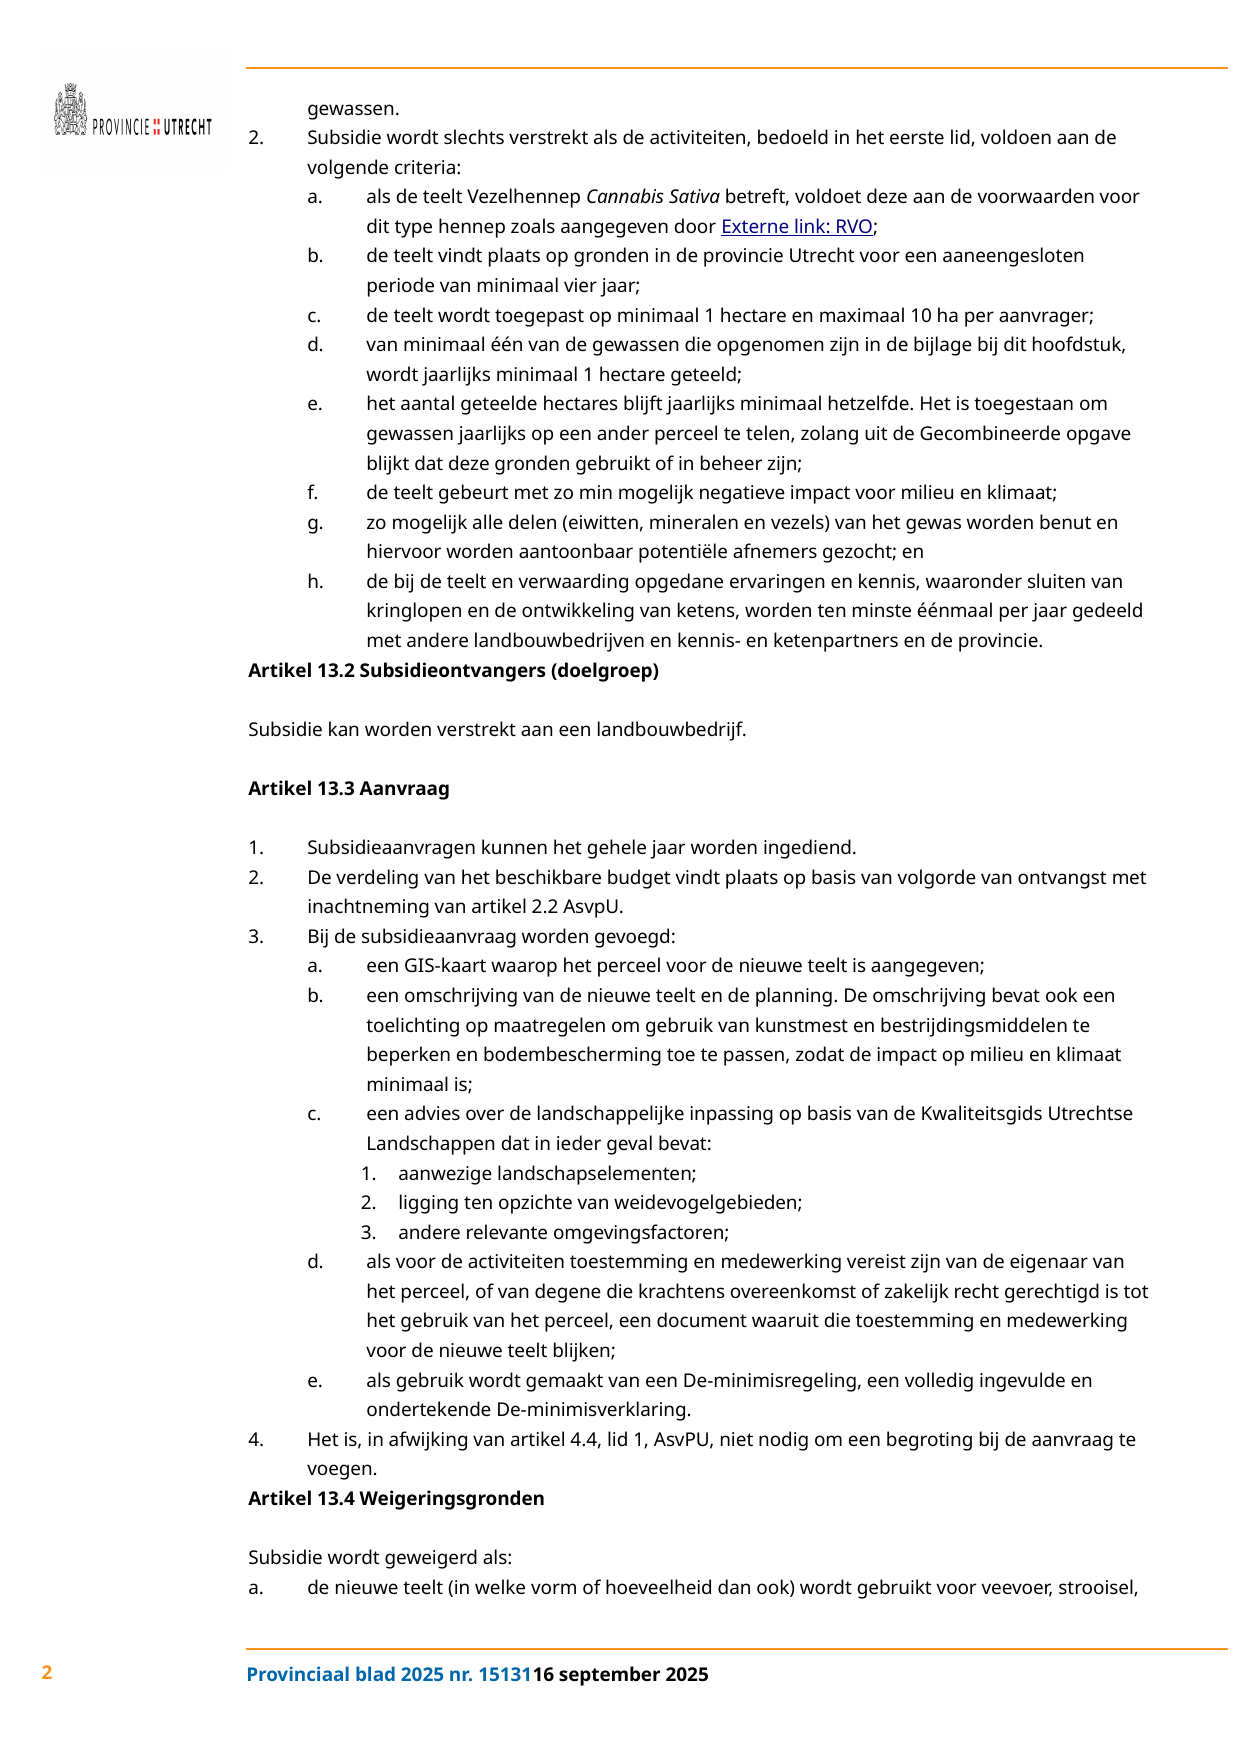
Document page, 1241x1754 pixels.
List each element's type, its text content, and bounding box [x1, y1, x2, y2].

text Subsidie kan worden verstrekt aan een landbouwbedrijf. [248, 716, 1152, 742]
list andere relevante omgevingsfactoren; [361, 1219, 1152, 1245]
list een GIS-kaart waarop het perceel voor de nieuwe teelt is aangegeven; [307, 953, 1152, 978]
list gewassen. [248, 95, 1152, 121]
list de teelt gebeurt met zo min mogelijk negatieve impact voor milieu en klimaat; [307, 479, 1152, 505]
list Het is, in afwijking van artikel 4.4, lid 1, AsvPU, niet nodig om een begroting bij de aanvraag te voegen. [248, 1426, 1152, 1481]
list Bij de subsidieaanvraag worden gevoegd: [248, 923, 1152, 949]
list de bij de teelt en verwaarding opgedane ervaringen en kennis, waaronder sluiten van kringlopen en de ontwikkeling van ketens, worden ten minste éénmaal per jaar gedeeld met andere landbouwbedrijven en kennis- en ketenpartners en de provincie. [307, 568, 1152, 653]
list als gebruik wordt gemaakt van een De-minimisregeling, een volledig ingevulde en ondertekende De-minimisverklaring. [307, 1367, 1152, 1422]
list aanwezige landschapselementen; [361, 1160, 1152, 1186]
text Subsidie wordt geweigerd als: [248, 1544, 1152, 1570]
text Artikel 13.3 Aanvraag [248, 775, 1152, 801]
picture [41, 47, 231, 172]
list een omschrijving van de nieuwe teelt en de planning. De omschrijving bevat ook een toelichting op maatregelen om gebruik van kunstmest en bestrijdingsmiddelen te beperken en bodembescherming toe te passen, zodat de impact op milieu en klimaat minimaal is; [307, 982, 1152, 1097]
list de teelt wordt toegepast op minimaal 1 hectare en maximaal 10 ha per aanvrager; [307, 302, 1152, 328]
list de nieuwe teelt (in welke vorm of hoeveelheid dan ook) wordt gebruikt voor veevoer, strooisel, [248, 1574, 1152, 1600]
list ligging ten opzichte van weidevogelgebieden; [361, 1189, 1152, 1215]
list van minimaal één van de gewassen die opgenomen zijn in de bijlage bij dit hoofdstuk, wordt jaarlijks minimaal 1 hectare geteeld; [307, 331, 1152, 387]
list De verdeling van het beschikbare budget vindt plaats op basis van volgorde van ontvangst met inachtneming van artikel 2.2 AsvpU. [248, 864, 1152, 919]
text Artikel 13.2 Subsidieontvangers (doelgroep) [248, 657, 1152, 683]
list als de teelt Vezelhennep Cannabis Sativa betreft, voldoet deze aan de voorwaarden voor dit type hennep zoals aangegeven door Externe link: RVO; [307, 183, 1152, 239]
list de teelt vindt plaats op gronden in de provincie Utrecht voor een aaneengesloten periode van minimaal vier jaar; [307, 243, 1152, 298]
list een advies over de landschappelijke inpassing op basis van de Kwaliteitsgids Utrechtse Landschappen dat in ieder geval bevat: [307, 1101, 1152, 1156]
list zo mogelijk alle delen (eiwitten, mineralen en vezels) van het gewas worden benut en hiervoor worden aantoonbaar potentiële afnemers gezocht; en [307, 509, 1152, 564]
list Subsidieaanvragen kunnen het gehele jaar worden ingediend. [248, 834, 1152, 860]
list het aantal geteelde hectares blijft jaarlijks minimaal hetzelfde. Het is toegestaan om gewassen jaarlijks op een ander perceel te telen, zolang uit de Gecombineerde opgave blijkt dat deze gronden gebruikt of in beheer zijn; [307, 391, 1152, 476]
text Artikel 13.4 Weigeringsgronden [248, 1485, 1152, 1511]
list Subsidie wordt slechts verstrekt als de activiteiten, bedoeld in het eerste lid, voldoen aan de volgende criteria: [248, 124, 1152, 180]
list als voor de activiteiten toestemming en medewerking vereist zijn van de eigenaar van het perceel, of van degene die krachtens overeenkomst of zakelijk recht gerechtigd is tot het gebruik van het perceel, een document waaruit die toestemming en medewerking voor de nieuwe teelt blijken; [307, 1248, 1152, 1363]
